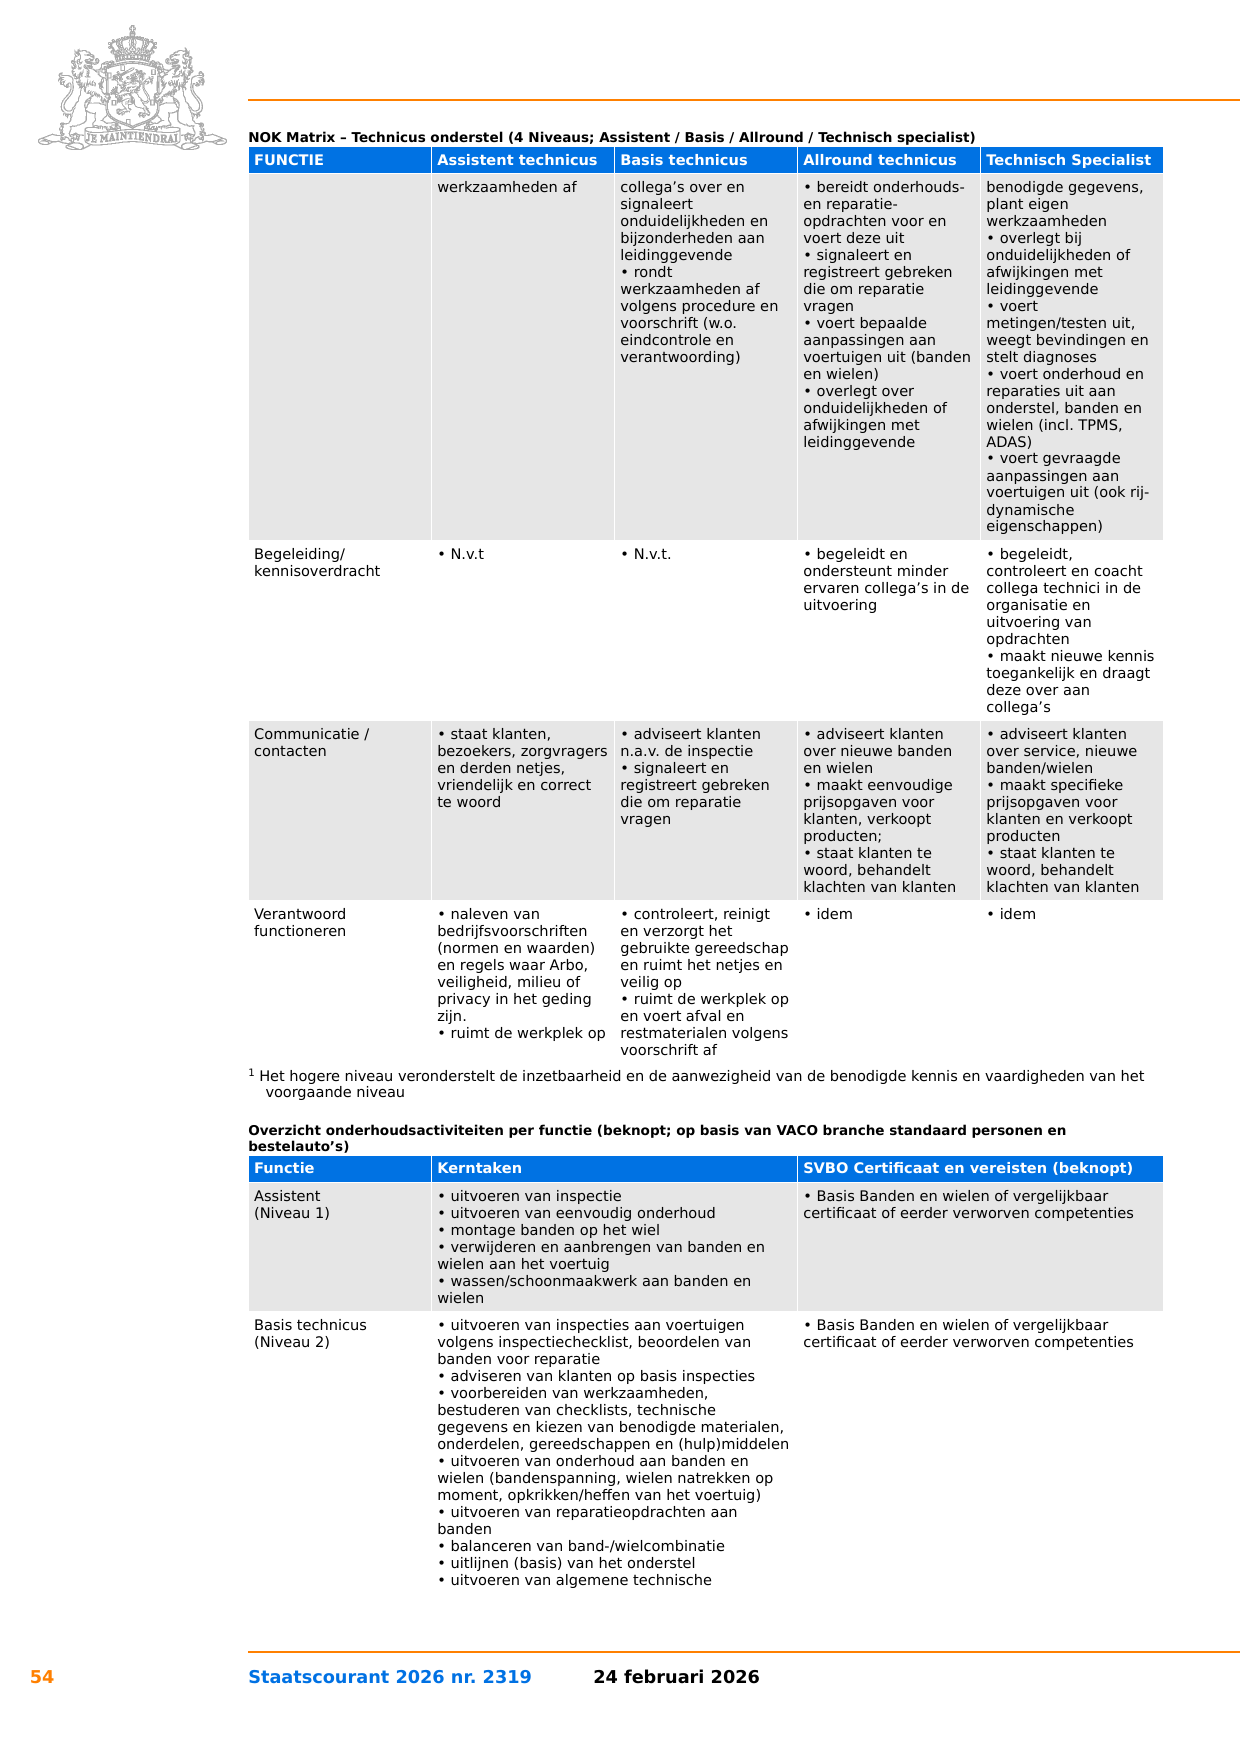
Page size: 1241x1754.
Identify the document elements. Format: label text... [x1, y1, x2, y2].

table_cell Technisch Specialist [981, 147, 1163, 173]
table_cell Functie [249, 1156, 431, 1182]
table_header NOK Matrix – Technicus onderstel (4 Niveaus; Assistent / Basis / Allround / Technisch specialist) [248, 130, 1163, 146]
table_cell collega’s over en signaleert onduidelijkheden en bijzonderheden aan leidinggevende • rondt werkzaamheden af volgens procedure en voorschrift (w.o. eindcontrole en verantwoording) [615, 174, 797, 540]
table_cell • controleert, reinigt en verzorgt het gebruikte gereedschap en ruimt het netjes en veilig op • ruimt de werkplek op en voert afval en restmaterialen volgens voorschrift af [615, 901, 797, 1064]
table_cell werkzaamheden af [432, 174, 614, 540]
table_cell Kerntaken [432, 1156, 797, 1182]
table_cell Assistent (Niveau 1) [249, 1183, 431, 1311]
table_cell • adviseert klanten over nieuwe banden en wielen • maakt eenvoudige prijsopgaven voor klanten, verkoopt producten; • staat klanten te woord, behandelt klachten van klanten [798, 721, 980, 900]
table_cell • uitvoeren van inspecties aan voertuigen volgens inspectiechecklist, beoordelen van banden voor reparatie • adviseren van klanten op basis inspecties • voorbereiden van werkzaamheden, bestuderen van checklists, technische gegevens en kiezen van benodigde materialen, onderdelen, gereedschappen en (hulp)middelen • uitvoeren van onderhoud aan banden en wielen (bandenspanning, wielen natrekken op moment, opkrikken/heffen van het voertuig) • uitvoeren van reparatieopdrachten aan banden • balanceren van band-/wielcombinatie • uitlijnen (basis) van het onderstel • uitvoeren van algemene technische [432, 1313, 797, 1593]
table_cell Basis technicus (Niveau 2) [249, 1313, 431, 1593]
table_cell Communicatie / contacten [249, 721, 431, 900]
table_cell 1 Het hogere niveau veronderstelt de inzetbaarheid en de aanwezigheid van de benodigde kennis en vaardigheden van het voorgaande niveau [248, 1065, 1163, 1101]
table_cell • adviseert klanten over service, nieuwe banden/wielen • maakt specifieke prijsopgaven voor klanten en verkoopt producten • staat klanten te woord, behandelt klachten van klanten [981, 721, 1163, 900]
table_cell • begeleidt en ondersteunt minder ervaren collega’s in de uitvoering [798, 541, 980, 720]
table_cell • naleven van bedrijfsvoorschriften (normen en waarden) en regels waar Arbo, veiligheid, milieu of privacy in het geding zijn. • ruimt de werkplek op [432, 901, 614, 1064]
table_cell • N.v.t. [615, 541, 797, 720]
table_cell • adviseert klanten n.a.v. de inspectie • signaleert en registreert gebreken die om reparatie vragen [615, 721, 797, 900]
table_cell [249, 174, 431, 540]
table_cell • N.v.t [432, 541, 614, 720]
table_cell FUNCTIE [249, 147, 431, 173]
table_cell • Basis Banden en wielen of vergelijkbaar certificaat of eerder verworven competenties [798, 1313, 1163, 1593]
table_cell • Basis Banden en wielen of vergelijkbaar certificaat of eerder verworven competenties [798, 1183, 1163, 1311]
table_cell Basis technicus [615, 147, 797, 173]
table_cell Assistent technicus [432, 147, 614, 173]
table_cell • uitvoeren van inspectie • uitvoeren van eenvoudig onderhoud • montage banden op het wiel • verwijderen en aanbrengen van banden en wielen aan het voertuig • wassen/schoonmaakwerk aan banden en wielen [432, 1183, 797, 1311]
table_header Overzicht onderhoudsactiviteiten per functie (beknopt; op basis van VACO branche standaard personen en bestelauto’s) [248, 1123, 1163, 1155]
table_cell Allround technicus [798, 147, 980, 173]
picture [38, 25, 227, 150]
table_cell SVBO Certificaat en vereisten (beknopt) [798, 1156, 1163, 1182]
table_cell Verantwoord functioneren [249, 901, 431, 1064]
table_cell • staat klanten, bezoekers, zorgvragers en derden netjes, vriendelijk en correct te woord [432, 721, 614, 900]
table_cell Begeleiding/ kennisoverdracht [249, 541, 431, 720]
table_cell • begeleidt, controleert en coacht collega technici in de organisatie en uitvoering van opdrachten • maakt nieuwe kennis toegankelijk en draagt deze over aan collega’s [981, 541, 1163, 720]
table_cell benodigde gegevens, plant eigen werkzaamheden • overlegt bij onduidelijkheden of afwijkingen met leidinggevende • voert metingen/testen uit, weegt bevindingen en stelt diagnoses • voert onderhoud en reparaties uit aan onderstel, banden en wielen (incl. TPMS, ADAS) • voert gevraagde aanpassingen aan voertuigen uit (ook rij-dynamische eigenschappen) [981, 174, 1163, 540]
table_cell • idem [798, 901, 980, 1064]
table_cell • idem [981, 901, 1163, 1064]
table_cell • bereidt onderhouds- en reparatie-opdrachten voor en voert deze uit • signaleert en registreert gebreken die om reparatie vragen • voert bepaalde aanpassingen aan voertuigen uit (banden en wielen) • overlegt over onduidelijkheden of afwijkingen met leidinggevende [798, 174, 980, 540]
